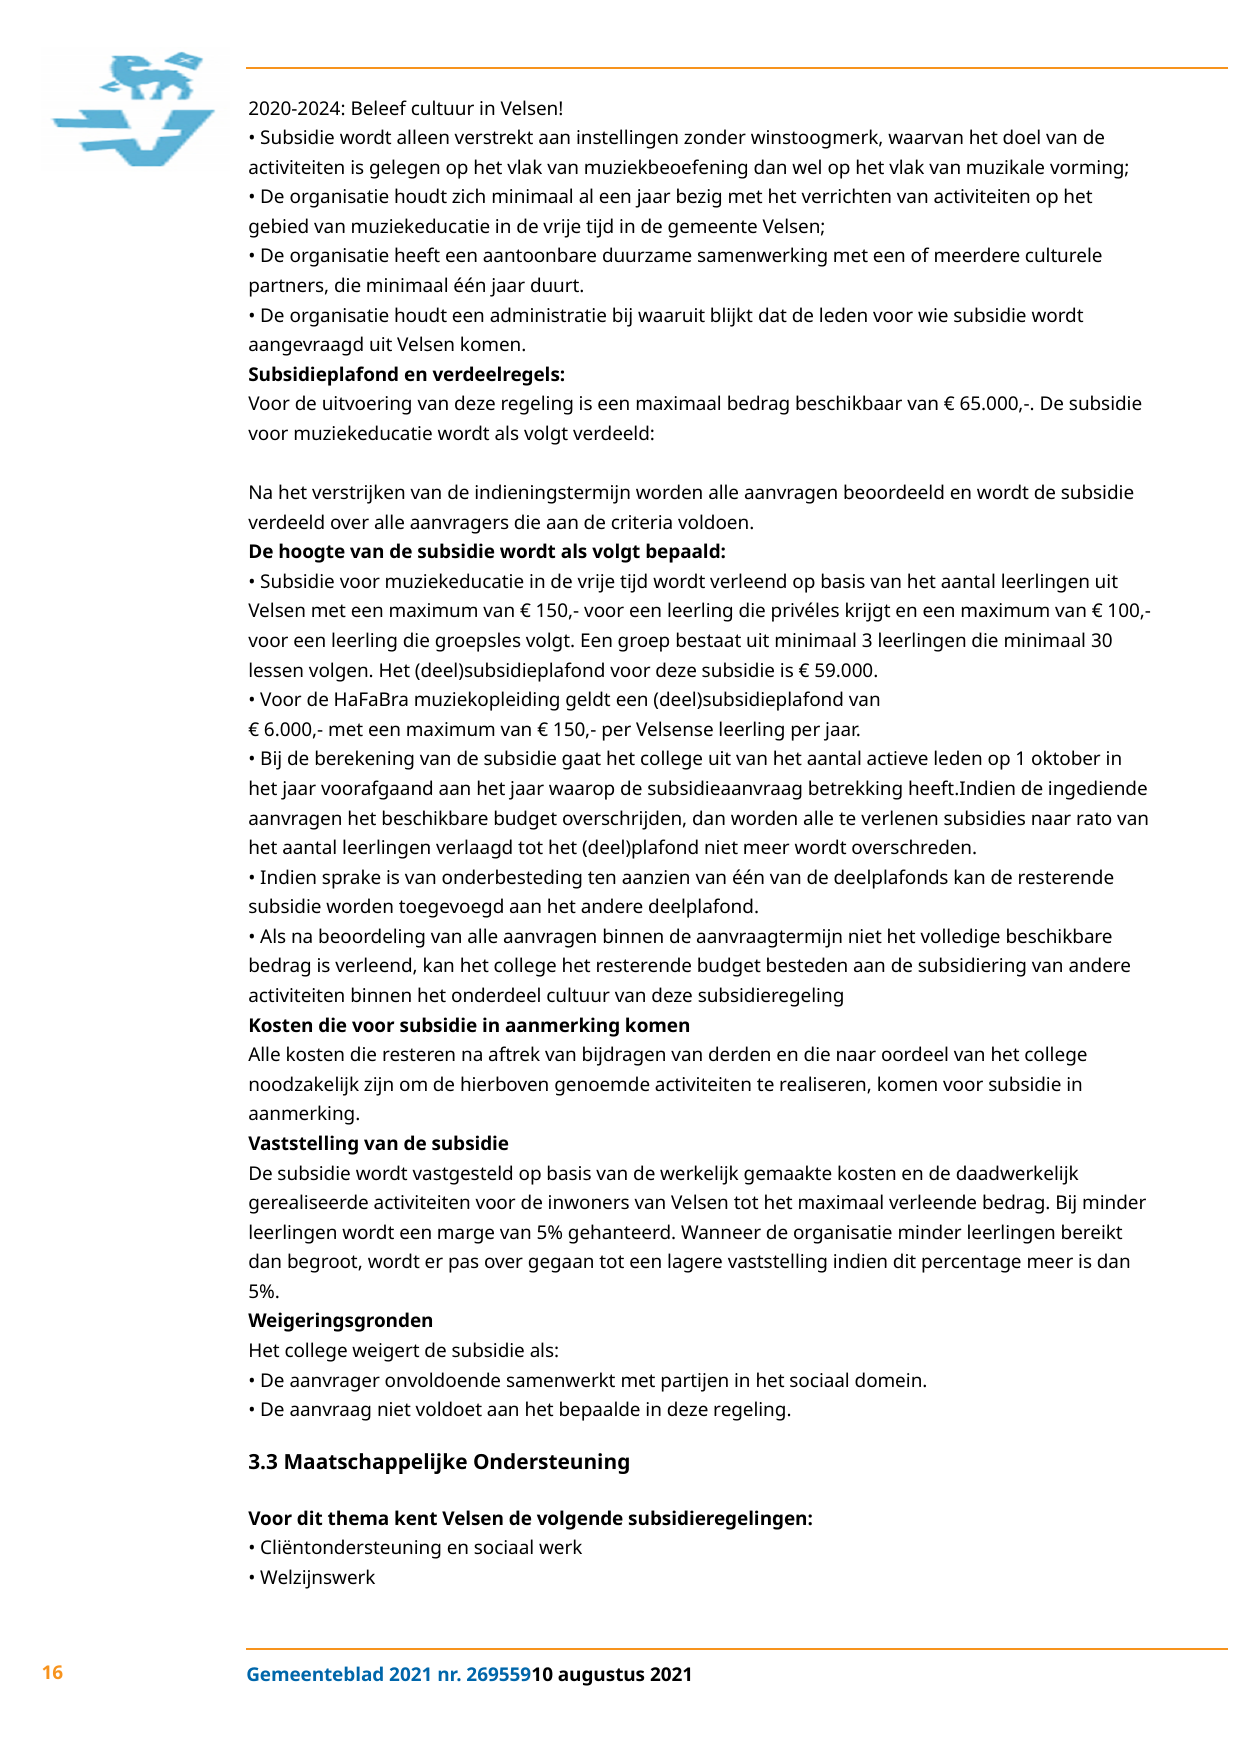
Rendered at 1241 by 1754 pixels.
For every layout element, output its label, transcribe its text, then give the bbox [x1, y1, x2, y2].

text • Bij de berekening van de subsidie gaat het college uit van het aantal actieve leden op 1 oktober in het jaar voorafgaand aan het jaar waarop de subsidieaanvraag betrekking heeft.Indien de ingediende aanvragen het beschikbare budget overschrijden, dan worden alle te verlenen subsidies naar rato van het aantal leerlingen verlaagd tot het (deel)plafond niet meer wordt overschreden. [248, 746, 1152, 860]
text • Cliëntondersteuning en sociaal werk [248, 1534, 1152, 1560]
text Voor dit thema kent Velsen de volgende subsidieregelingen: [248, 1505, 1152, 1531]
text Voor de uitvoering van deze regeling is een maximaal bedrag beschikbaar van € 65.000,-. De subsidie voor muziekeducatie wordt als volgt verdeeld: [248, 391, 1152, 446]
text Het college weigert de subsidie als: [248, 1337, 1152, 1363]
text 2020-2024: Beleef cultuur in Velsen! [248, 95, 1152, 121]
text Na het verstrijken van de indieningstermijn worden alle aanvragen beoordeeld en wordt de subsidie verdeeld over alle aanvragers die aan de criteria voldoen. [248, 479, 1152, 535]
text • Voor de HaFaBra muziekopleiding geldt een (deel)subsidieplafond van [248, 686, 1152, 712]
text • Als na beoordeling van alle aanvragen binnen de aanvraagtermijn niet het volledige beschikbare bedrag is verleend, kan het college het resterende budget besteden aan de subsidiering van andere activiteiten binnen het onderdeel cultuur van deze subsidieregeling [248, 923, 1152, 1008]
text € 6.000,- met een maximum van € 150,- per Velsense leerling per jaar. [248, 716, 1152, 742]
text • Subsidie voor muziekeducatie in de vrije tijd wordt verleend op basis van het aantal leerlingen uit Velsen met een maximum van € 150,- voor een leerling die privéles krijgt en een maximum van € 100,- voor een leerling die groepsles volgt. Een groep bestaat uit minimaal 3 leerlingen die minimaal 30 lessen volgen. Het (deel)subsidieplafond voor deze subsidie is € 59.000. [248, 568, 1152, 683]
text • Indien sprake is van onderbesteding ten aanzien van één van de deelplafonds kan de resterende subsidie worden toegevoegd aan het andere deelplafond. [248, 864, 1152, 919]
text Kosten die voor subsidie in aanmerking komen [248, 1012, 1152, 1038]
picture [41, 47, 231, 172]
text Vaststelling van de subsidie [248, 1130, 1152, 1156]
text • Welzijnswerk [248, 1564, 1152, 1590]
text Subsidieplafond en verdeelregels: [248, 361, 1152, 387]
text De hoogte van de subsidie wordt als volgt bepaald: [248, 538, 1152, 564]
text 3.3 Maatschappelijke Ondersteuning [248, 1447, 1152, 1475]
text • De organisatie houdt een administratie bij waaruit blijkt dat de leden voor wie subsidie wordt aangevraagd uit Velsen komen. [248, 302, 1152, 357]
text • De organisatie heeft een aantoonbare duurzame samenwerking met een of meerdere culturele partners, die minimaal één jaar duurt. [248, 243, 1152, 298]
text Weigeringsgronden [248, 1308, 1152, 1333]
text • Subsidie wordt alleen verstrekt aan instellingen zonder winstoogmerk, waarvan het doel van de activiteiten is gelegen op het vlak van muziekbeoefening dan wel op het vlak van muzikale vorming; [248, 124, 1152, 180]
text • De organisatie houdt zich minimaal al een jaar bezig met het verrichten van activiteiten op het gebied van muziekeducatie in de vrije tijd in de gemeente Velsen; [248, 183, 1152, 239]
text • De aanvrager onvoldoende samenwerkt met partijen in het sociaal domein. [248, 1367, 1152, 1393]
text • De aanvraag niet voldoet aan het bepaalde in deze regeling. [248, 1396, 1152, 1422]
text De subsidie wordt vastgesteld op basis van de werkelijk gemaakte kosten en de daadwerkelijk gerealiseerde activiteiten voor de inwoners van Velsen tot het maximaal verleende bedrag. Bij minder leerlingen wordt een marge van 5% gehanteerd. Wanneer de organisatie minder leerlingen bereikt dan begroot, wordt er pas over gegaan tot een lagere vaststelling indien dit percentage meer is dan 5%. [248, 1160, 1152, 1304]
text Alle kosten die resteren na aftrek van bijdragen van derden en die naar oordeel van het college noodzakelijk zijn om de hierboven genoemde activiteiten te realiseren, komen voor subsidie in aanmerking. [248, 1041, 1152, 1126]
